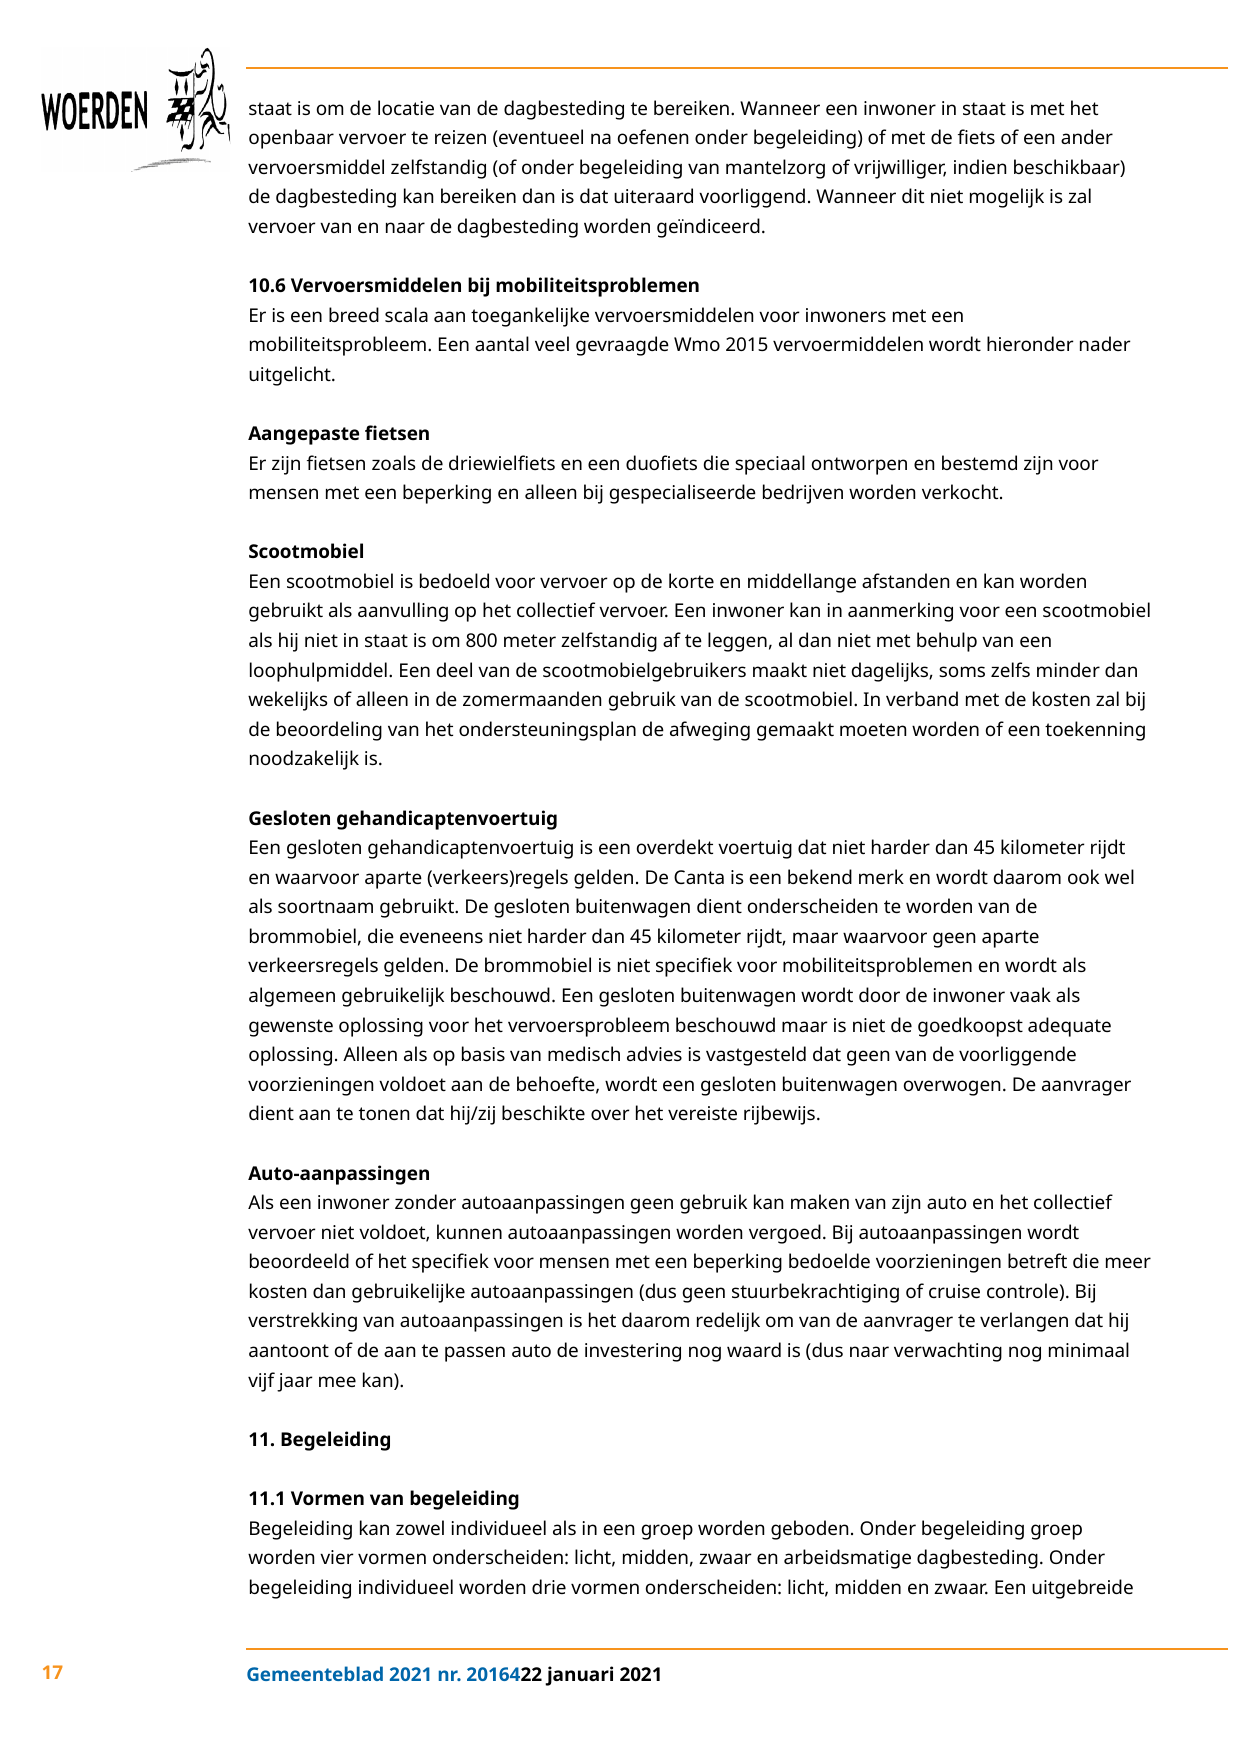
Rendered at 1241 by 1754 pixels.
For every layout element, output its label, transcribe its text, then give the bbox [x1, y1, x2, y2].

text staat is om de locatie van de dagbesteding te bereiken. Wanneer een inwoner in staat is met het openbaar vervoer te reizen (eventueel na oefenen onder begeleiding) of met de fiets of een ander vervoersmiddel zelfstandig (of onder begeleiding van mantelzorg of vrijwilliger, indien beschikbaar) de dagbesteding kan bereiken dan is dat uiteraard voorliggend. Wanneer dit niet mogelijk is zal vervoer van en naar de dagbesteding worden geïndiceerd. [248, 95, 1152, 239]
text Gesloten gehandicaptenvoertuig [248, 805, 1152, 831]
text 11. Begeleiding [248, 1426, 1152, 1452]
text Scootmobiel [248, 538, 1152, 564]
text 10.6 Vervoersmiddelen bij mobiliteitsproblemen [248, 272, 1152, 298]
picture [41, 47, 231, 172]
text Er is een breed scala aan toegankelijke vervoersmiddelen voor inwoners met een mobiliteitsprobleem. Een aantal veel gevraagde Wmo 2015 vervoermiddelen wordt hieronder nader uitgelicht. [248, 302, 1152, 387]
text Een scootmobiel is bedoeld voor vervoer op de korte en middellange afstanden en kan worden gebruikt als aanvulling op het collectief vervoer. Een inwoner kan in aanmerking voor een scootmobiel als hij niet in staat is om 800 meter zelfstandig af te leggen, al dan niet met behulp van een loophulpmiddel. Een deel van de scootmobielgebruikers maakt niet dagelijks, soms zelfs minder dan wekelijks of alleen in de zomermaanden gebruik van de scootmobiel. In verband met de kosten zal bij de beoordeling van het ondersteuningsplan de afweging gemaakt moeten worden of een toekenning noodzakelijk is. [248, 568, 1152, 771]
text 11.1 Vormen van begeleiding [248, 1485, 1152, 1511]
text Een gesloten gehandicaptenvoertuig is een overdekt voertuig dat niet harder dan 45 kilometer rijdt en waarvoor aparte (verkeers)regels gelden. De Canta is een bekend merk en wordt daarom ook wel als soortnaam gebruikt. De gesloten buitenwagen dient onderscheiden te worden van de brommobiel, die eveneens niet harder dan 45 kilometer rijdt, maar waarvoor geen aparte verkeersregels gelden. De brommobiel is niet specifiek voor mobiliteitsproblemen en wordt als algemeen gebruikelijk beschouwd. Een gesloten buitenwagen wordt door de inwoner vaak als gewenste oplossing voor het vervoersprobleem beschouwd maar is niet de goedkoopst adequate oplossing. Alleen als op basis van medisch advies is vastgesteld dat geen van de voorliggende voorzieningen voldoet aan de behoefte, wordt een gesloten buitenwagen overwogen. De aanvrager dient aan te tonen dat hij/zij beschikte over het vereiste rijbewijs. [248, 834, 1152, 1126]
text Aangepaste fietsen [248, 420, 1152, 446]
text Als een inwoner zonder autoaanpassingen geen gebruik kan maken van zijn auto en het collectief vervoer niet voldoet, kunnen autoaanpassingen worden vergoed. Bij autoaanpassingen wordt beoordeeld of het specifiek voor mensen met een beperking bedoelde voorzieningen betreft die meer kosten dan gebruikelijke autoaanpassingen (dus geen stuurbekrachtiging of cruise controle). Bij verstrekking van autoaanpassingen is het daarom redelijk om van de aanvrager te verlangen dat hij aantoont of de aan te passen auto de investering nog waard is (dus naar verwachting nog minimaal vijf jaar mee kan). [248, 1189, 1152, 1393]
text Begeleiding kan zowel individueel als in een groep worden geboden. Onder begeleiding groep worden vier vormen onderscheiden: licht, midden, zwaar en arbeidsmatige dagbesteding. Onder begeleiding individueel worden drie vormen onderscheiden: licht, midden en zwaar. Een uitgebreide [248, 1515, 1152, 1600]
text Auto-aanpassingen [248, 1160, 1152, 1186]
text Er zijn fietsen zoals de driewielfiets en een duofiets die speciaal ontworpen en bestemd zijn voor mensen met een beperking en alleen bij gespecialiseerde bedrijven worden verkocht. [248, 450, 1152, 505]
